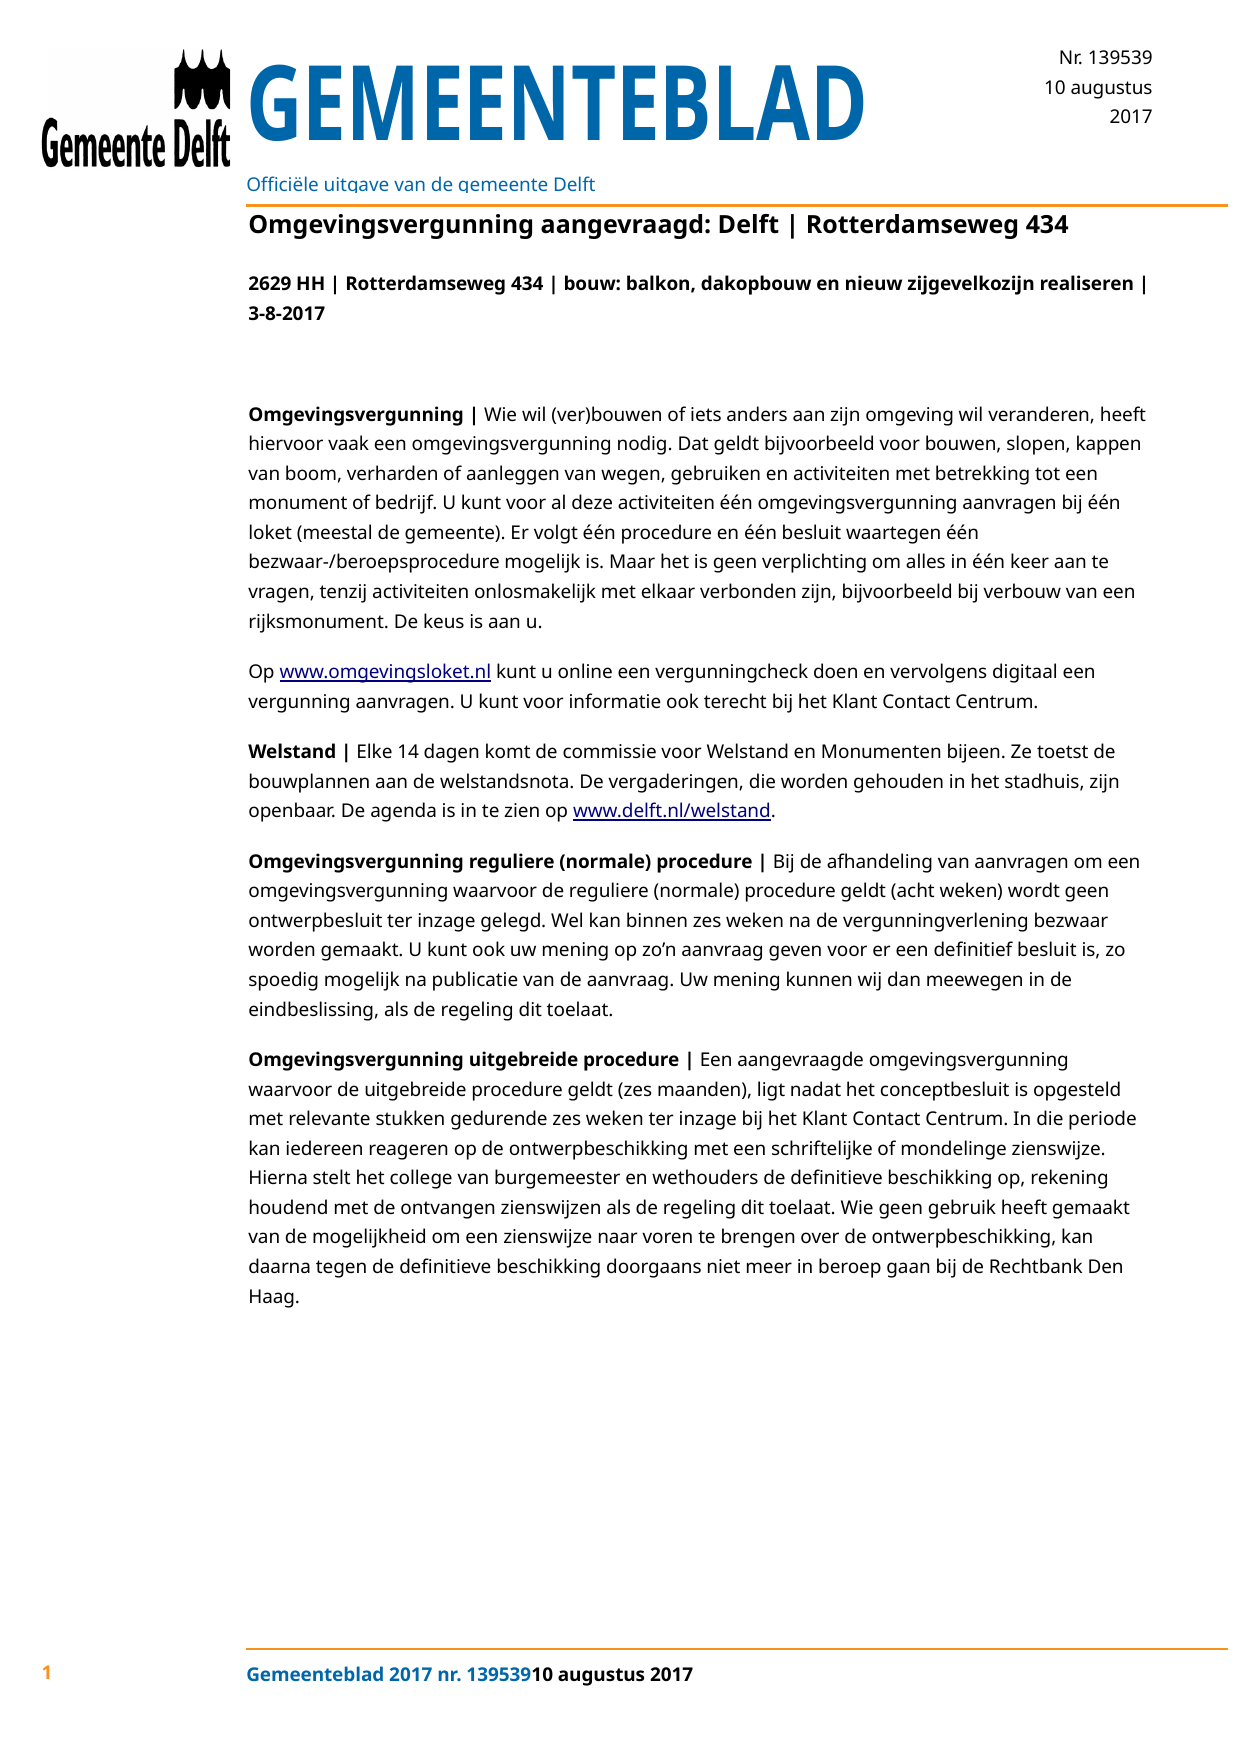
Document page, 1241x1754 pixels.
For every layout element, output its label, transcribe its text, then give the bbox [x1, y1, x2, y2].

text Welstand | Elke 14 dagen komt de commissie voor Welstand en Monumenten bijeen. Ze toetst de bouwplannen aan de welstandsnota. De vergaderingen, die worden gehouden in het stadhuis, zijn openbaar. De agenda is in te zien op www.delft.nl/welstand. [248, 738, 1152, 823]
text 2629 HH | Rotterdamseweg 434 | bouw: balkon, dakopbouw en nieuw zijgevelkozijn realiseren | 3-8-2017 [248, 270, 1152, 326]
text Omgevingsvergunning reguliere (normale) procedure | Bij de afhandeling van aanvragen om een omgevingsvergunning waarvoor de reguliere (normale) procedure geldt (acht weken) wordt geen ontwerpbesluit ter inzage gelegd. Wel kan binnen zes weken na de vergunningverlening bezwaar worden gemaakt. U kunt ook uw mening op zo’n aanvraag geven voor er een definitief besluit is, zo spoedig mogelijk na publicatie van de aanvraag. Uw mening kunnen wij dan meewegen in de eindbeslissing, als de regeling dit toelaat. [248, 848, 1152, 1021]
text Omgevingsvergunning | Wie wil (ver)bouwen of iets anders aan zijn omgeving wil veranderen, heeft hiervoor vaak een omgevingsvergunning nodig. Dat geldt bijvoorbeeld voor bouwen, slopen, kappen van boom, verharden of aanleggen van wegen, gebruiken en activiteiten met betrekking tot een monument of bedrijf. U kunt voor al deze activiteiten één omgevingsvergunning aanvragen bij één loket (meestal de gemeente). Er volgt één procedure en één besluit waartegen één bezwaar-/beroepsprocedure mogelijk is. Maar het is geen verplichting om alles in één keer aan te vragen, tenzij activiteiten onlosmakelijk met elkaar verbonden zijn, bijvoorbeeld bij verbouw van een rijksmonument. De keus is aan u. [248, 401, 1152, 633]
text Omgevingsvergunning uitgebreide procedure | Een aangevraagde omgevingsvergunning waarvoor de uitgebreide procedure geldt (zes maanden), ligt nadat het conceptbesluit is opgesteld met relevante stukken gedurende zes weken ter inzage bij het Klant Contact Centrum. In die periode kan iedereen reageren op de ontwerpbeschikking met een schriftelijke of mondelinge zienswijze. Hierna stelt het college van burgemeester en wethouders de definitieve beschikking op, rekening houdend met de ontvangen zienswijzen als de regeling dit toelaat. Wie geen gebruik heeft gemaakt van de mogelijkheid om een zienswijze naar voren te brengen over de ontwerpbeschikking, kan daarna tegen de definitieve beschikking doorgaans niet meer in beroep gaan bij de Rechtbank Den Haag. [248, 1046, 1152, 1308]
text Omgevingsvergunning aangevraagd: Delft | Rotterdamseweg 434 [248, 207, 1152, 241]
text Op www.omgevingsloket.nl kunt u online een vergunningcheck doen en vervolgens digitaal een vergunning aanvragen. U kunt voor informatie ook terecht bij het Klant Contact Centrum. [248, 658, 1152, 713]
picture [41, 47, 231, 172]
